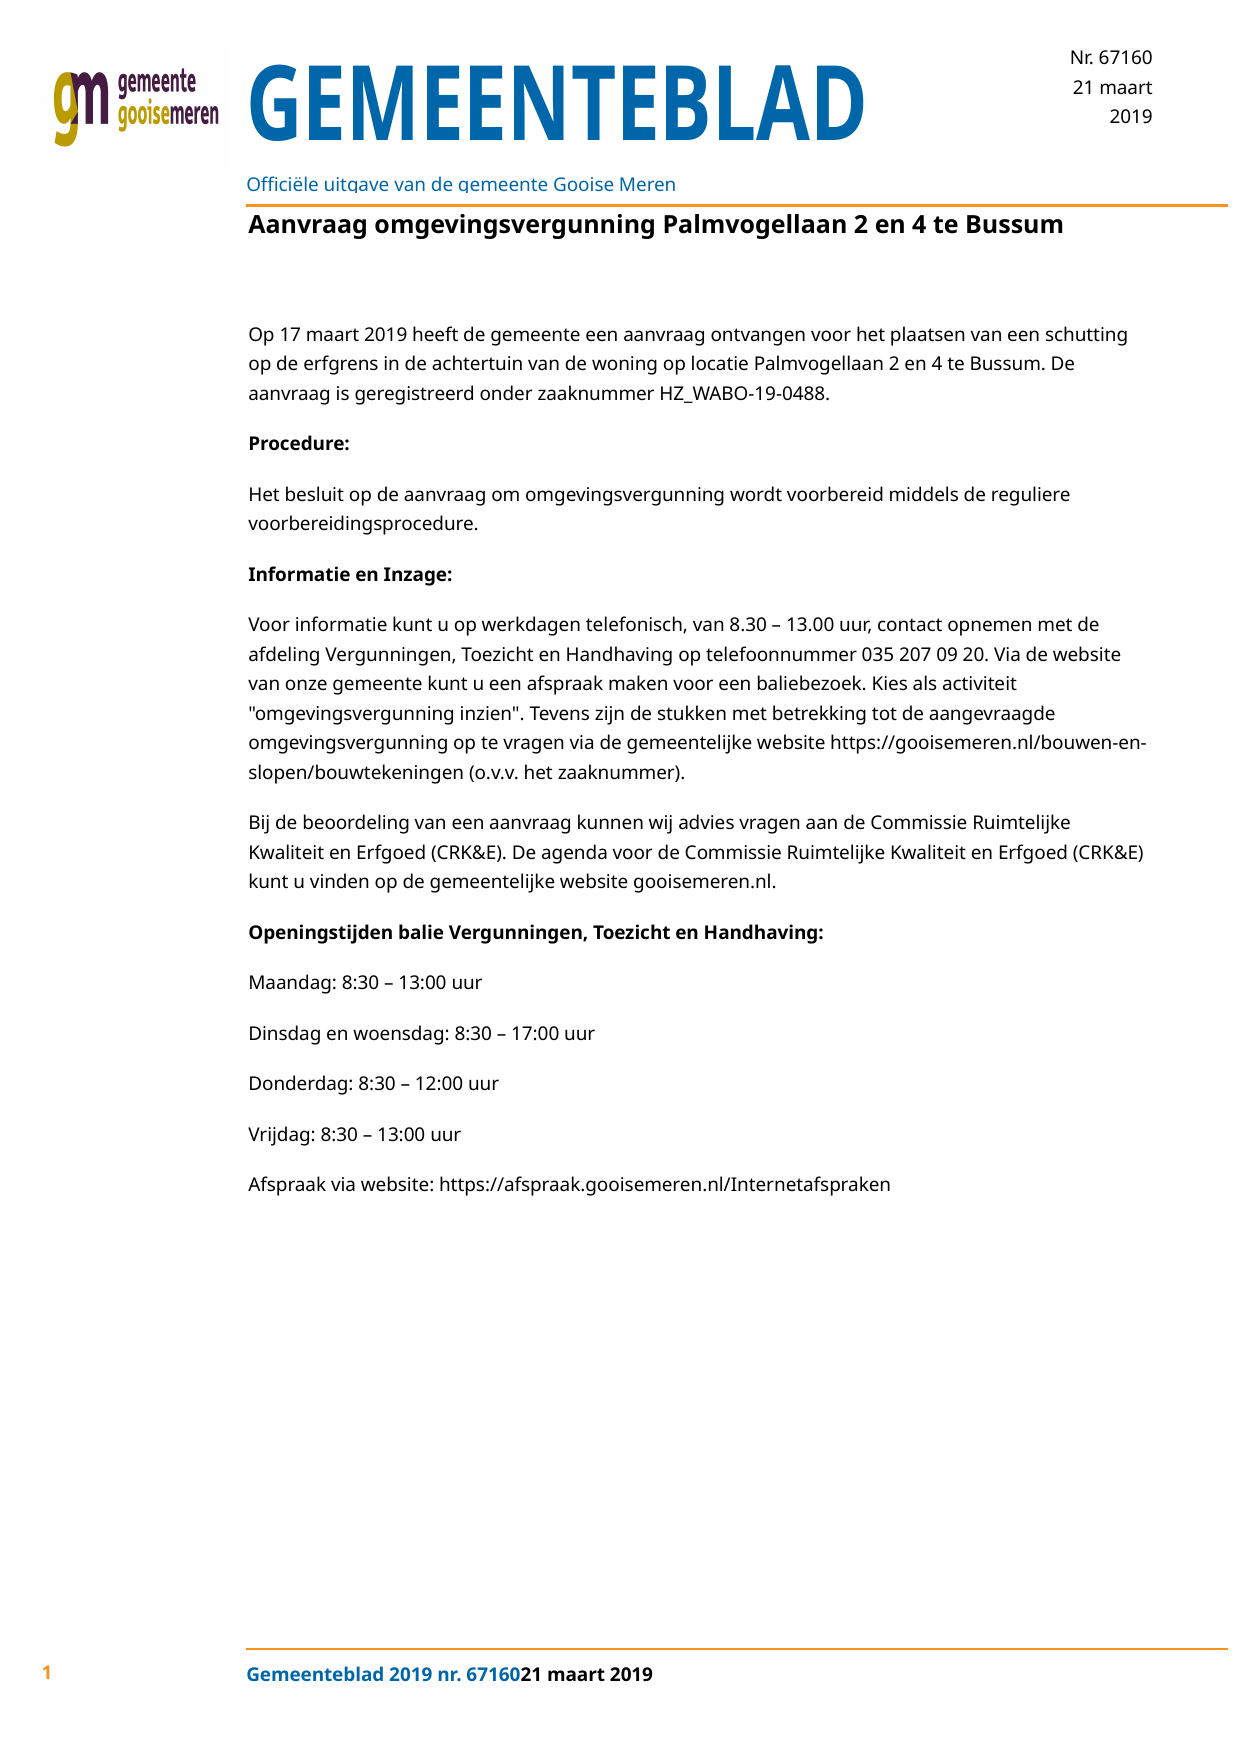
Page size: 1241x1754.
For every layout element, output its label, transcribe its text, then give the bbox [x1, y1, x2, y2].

text Het besluit op de aanvraag om omgevingsvergunning wordt voorbereid middels de reguliere voorbereidingsprocedure. [248, 481, 1152, 536]
text Afspraak via website: https://afspraak.gooisemeren.nl/Internetafspraken [248, 1171, 1152, 1197]
text Bij de beoordeling van een aanvraag kunnen wij advies vragen aan de Commissie Ruimtelijke Kwaliteit en Erfgoed (CRK&E). De agenda voor de Commissie Ruimtelijke Kwaliteit en Erfgoed (CRK&E) kunt u vinden op de gemeentelijke website gooisemeren.nl. [248, 809, 1152, 894]
picture [41, 47, 231, 172]
text Dinsdag en woensdag: 8:30 – 17:00 uur [248, 1020, 1152, 1046]
text Donderdag: 8:30 – 12:00 uur [248, 1070, 1152, 1096]
text Op 17 maart 2019 heeft de gemeente een aanvraag ontvangen voor het plaatsen van een schutting op de erfgrens in de achtertuin van de woning op locatie Palmvogellaan 2 en 4 te Bussum. De aanvraag is geregistreerd onder zaaknummer HZ_WABO-19-0488. [248, 321, 1152, 406]
text Procedure: [248, 430, 1152, 456]
text Voor informatie kunt u op werkdagen telefonisch, van 8.30 – 13.00 uur, contact opnemen met de afdeling Vergunningen, Toezicht en Handhaving op telefoonnummer 035 207 09 20. Via de website van onze gemeente kunt u een afspraak maken voor een baliebezoek. Kies als activiteit "omgevingsvergunning inzien". Tevens zijn de stukken met betrekking tot de aangevraagde omgevingsvergunning op te vragen via de gemeentelijke website https://gooisemeren.nl/bouwen-en-slopen/bouwtekeningen (o.v.v. het zaaknummer). [248, 611, 1152, 785]
text Informatie en Inzage: [248, 561, 1152, 586]
text Maandag: 8:30 – 13:00 uur [248, 969, 1152, 995]
text Aanvraag omgevingsvergunning Palmvogellaan 2 en 4 te Bussum [248, 207, 1152, 241]
text Vrijdag: 8:30 – 13:00 uur [248, 1121, 1152, 1146]
text Openingstijden balie Vergunningen, Toezicht en Handhaving: [248, 919, 1152, 945]
